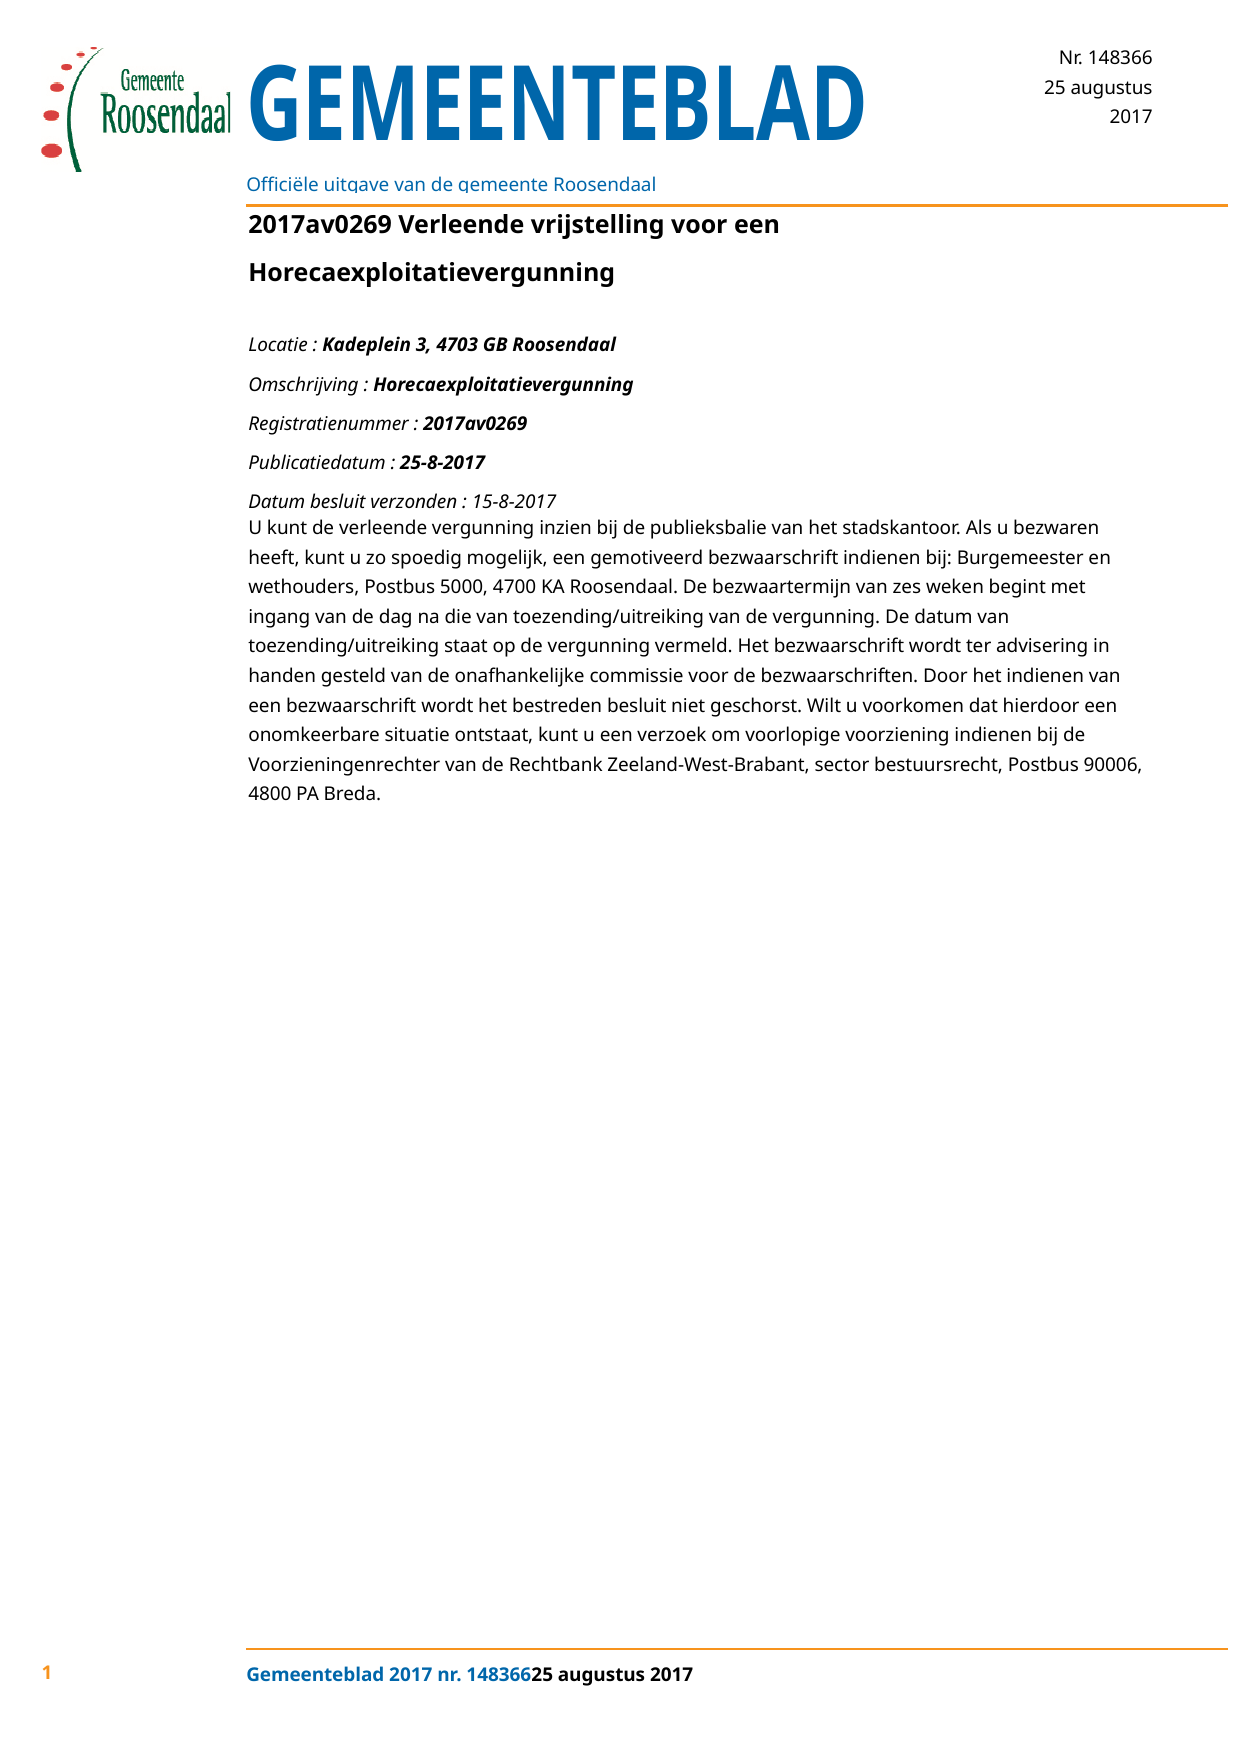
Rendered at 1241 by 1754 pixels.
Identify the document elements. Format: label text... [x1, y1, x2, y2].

text Datum besluit verzonden : 15-8-2017 [248, 488, 1152, 514]
text 2017av0269 Verleende vrijstelling voor een Horecaexploitatievergunning [248, 207, 1152, 288]
text U kunt de verleende vergunning inzien bij de publieksbalie van het stadskantoor. Als u bezwaren heeft, kunt u zo spoedig mogelijk, een gemotiveerd bezwaarschrift indienen bij: Burgemeester en wethouders, Postbus 5000, 4700 KA Roosendaal. De bezwaartermijn van zes weken begint met ingang van de dag na die van toezending/uitreiking van de vergunning. De datum van toezending/uitreiking staat op de vergunning vermeld. Het bezwaarschrift wordt ter advisering in handen gesteld van de onafhankelijke commissie voor de bezwaarschriften. Door het indienen van een bezwaarschrift wordt het bestreden besluit niet geschorst. Wilt u voorkomen dat hierdoor een onomkeerbare situatie ontstaat, kunt u een verzoek om voorlopige voorziening indienen bij de Voorzieningenrechter van de Rechtbank Zeeland-West-Brabant, sector bestuursrecht, Postbus 90006, 4800 PA Breda. [248, 514, 1152, 806]
text Omschrijving : Horecaexploitatievergunning [248, 371, 1152, 396]
text Registratienummer : 2017av0269 [248, 410, 1152, 436]
text Publicatiedatum : 25-8-2017 [248, 449, 1152, 475]
picture [41, 47, 231, 172]
text Locatie : Kadeplein 3, 4703 GB Roosendaal [248, 331, 1152, 357]
